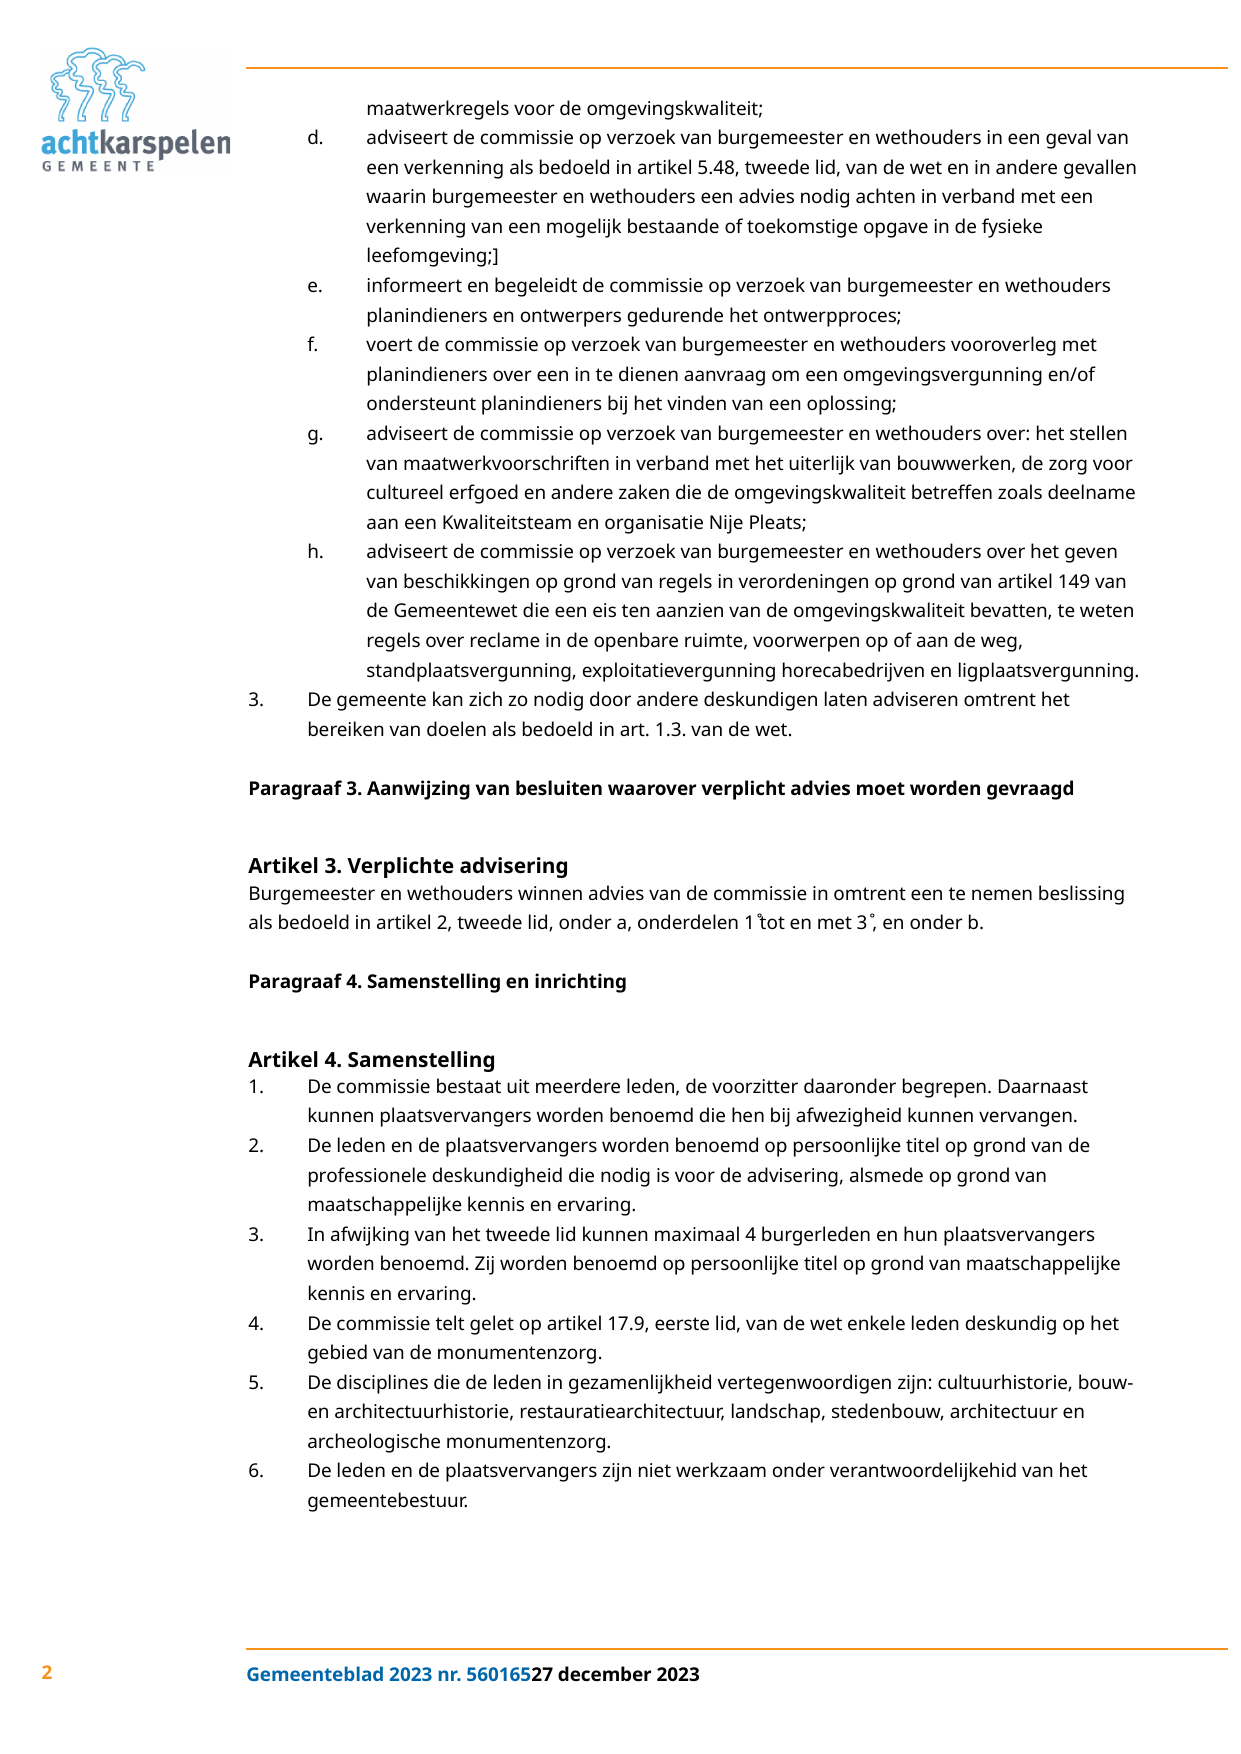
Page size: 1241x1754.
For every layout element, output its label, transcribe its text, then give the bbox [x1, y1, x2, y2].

list adviseert de commissie op verzoek van burgemeester en wethouders in een geval van een verkenning als bedoeld in artikel 5.48, tweede lid, van de wet en in andere gevallen waarin burgemeester en wethouders een advies nodig achten in verband met een verkenning van een mogelijk bestaande of toekomstige opgave in de fysieke leefomgeving;] [307, 124, 1152, 268]
list In afwijking van het tweede lid kunnen maximaal 4 burgerleden en hun plaatsvervangers worden benoemd. Zij worden benoemd op persoonlijke titel op grond van maatschappelijke kennis en ervaring. [248, 1221, 1152, 1306]
list De leden en de plaatsvervangers zijn niet werkzaam onder verantwoordelijkehid van het gemeentebestuur. [248, 1458, 1152, 1513]
list voert de commissie op verzoek van burgemeester en wethouders vooroverleg met planindieners over een in te dienen aanvraag om een omgevingsvergunning en/of ondersteunt planindieners bij het vinden van een oplossing; [307, 331, 1152, 416]
list informeert en begeleidt de commissie op verzoek van burgemeester en wethouders planindieners en ontwerpers gedurende het ontwerpproces; [307, 272, 1152, 328]
list De commissie telt gelet op artikel 17.9, eerste lid, van de wet enkele leden deskundig op het gebied van de monumentenzorg. [248, 1310, 1152, 1365]
list De commissie bestaat uit meerdere leden, de voorzitter daaronder begrepen. Daarnaast kunnen plaatsvervangers worden benoemd die hen bij afwezigheid kunnen vervangen. [248, 1073, 1152, 1128]
picture [41, 47, 231, 172]
text Burgemeester en wethouders winnen advies van de commissie in omtrent een te nemen beslissing als bedoeld in artikel 2, tweede lid, onder a, onderdelen 1 ̊tot en met 3 ̊, en onder b. [248, 880, 1152, 935]
text Paragraaf 4. Samenstelling en inrichting [248, 968, 1152, 994]
text Paragraaf 3. Aanwijzing van besluiten waarover verplicht advies moet worden gevraagd [248, 775, 1152, 801]
list maatwerkregels voor de omgevingskwaliteit; [307, 95, 1152, 121]
text Artikel 4. Samenstelling [248, 1045, 1152, 1073]
list De gemeente kan zich zo nodig door andere deskundigen laten adviseren omtrent het bereiken van doelen als bedoeld in art. 1.3. van de wet. [248, 686, 1152, 742]
list De disciplines die de leden in gezamenlijkheid vertegenwoordigen zijn: cultuurhistorie, bouw- en architectuurhistorie, restauratiearchitectuur, landschap, stedenbouw, architectuur en archeologische monumentenzorg. [248, 1369, 1152, 1454]
list adviseert de commissie op verzoek van burgemeester en wethouders over het geven van beschikkingen op grond van regels in verordeningen op grond van artikel 149 van de Gemeentewet die een eis ten aanzien van de omgevingskwaliteit bevatten, te weten regels over reclame in de openbare ruimte, voorwerpen op of aan de weg, standplaatsvergunning, exploitatievergunning horecabedrijven en ligplaatsvergunning. [307, 538, 1152, 683]
list adviseert de commissie op verzoek van burgemeester en wethouders over: het stellen van maatwerkvoorschriften in verband met het uiterlijk van bouwwerken, de zorg voor cultureel erfgoed en andere zaken die de omgevingskwaliteit betreffen zoals deelname aan een Kwaliteitsteam en organisatie Nije Pleats; [307, 420, 1152, 535]
text Artikel 3. Verplichte advisering [248, 851, 1152, 880]
list De leden en de plaatsvervangers worden benoemd op persoonlijke titel op grond van de professionele deskundigheid die nodig is voor de advisering, alsmede op grond van maatschappelijke kennis en ervaring. [248, 1132, 1152, 1217]
